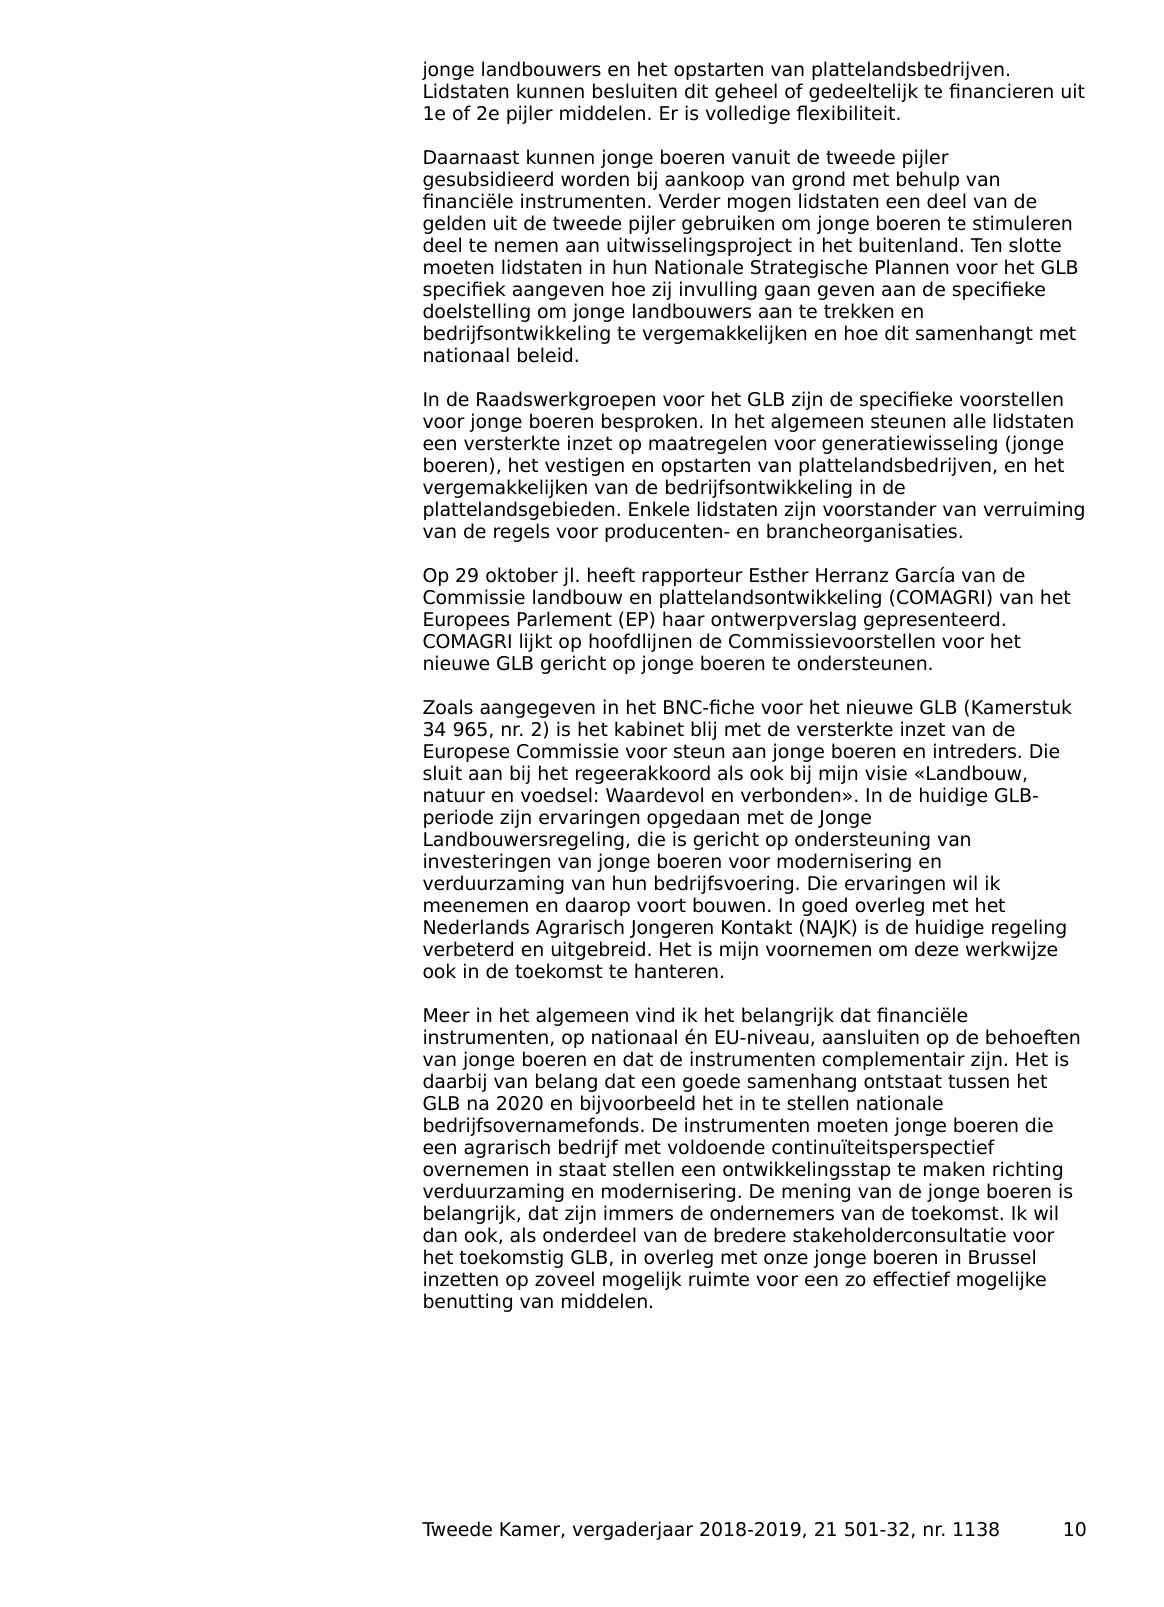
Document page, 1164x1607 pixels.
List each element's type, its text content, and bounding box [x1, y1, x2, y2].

text Zoals aangegeven in het BNC-fiche voor het nieuwe GLB (Kamerstuk 34 965, nr. 2) is het kabinet blij met de versterkte inzet van de Europese Commissie voor steun aan jonge boeren en intreders. Die sluit aan bij het regeerakkoord als ook bij mijn visie «Landbouw, natuur en voedsel: Waardevol en verbonden». In de huidige GLB-periode zijn ervaringen opgedaan met de Jonge Landbouwersregeling, die is gericht op ondersteuning van investeringen van jonge boeren voor modernisering en verduurzaming van hun bedrijfsvoering. Die ervaringen wil ik meenemen en daarop voort bouwen. In goed overleg met het Nederlands Agrarisch Jongeren Kontakt (NAJK) is de huidige regeling verbeterd en uitgebreid. Het is mijn voornemen om deze werkwijze ook in de toekomst te hanteren. [422, 697, 1087, 983]
text In de Raadswerkgroepen voor het GLB zijn de specifieke voorstellen voor jonge boeren besproken. In het algemeen steunen alle lidstaten een versterkte inzet op maatregelen voor generatiewisseling (jonge boeren), het vestigen en opstarten van plattelandsbedrijven, en het vergemakkelijken van de bedrijfsontwikkeling in de plattelandsgebieden. Enkele lidstaten zijn voorstander van verruiming van de regels voor producenten- en brancheorganisaties. [422, 389, 1087, 543]
text jonge landbouwers en het opstarten van plattelandsbedrijven. Lidstaten kunnen besluiten dit geheel of gedeeltelijk te financieren uit 1e of 2e pijler middelen. Er is volledige flexibiliteit. [422, 59, 1087, 125]
text Daarnaast kunnen jonge boeren vanuit de tweede pijler gesubsidieerd worden bij aankoop van grond met behulp van financiële instrumenten. Verder mogen lidstaten een deel van de gelden uit de tweede pijler gebruiken om jonge boeren te stimuleren deel te nemen aan uitwisselingsproject in het buitenland. Ten slotte moeten lidstaten in hun Nationale Strategische Plannen voor het GLB specifiek aangeven hoe zij invulling gaan geven aan de specifieke doelstelling om jonge landbouwers aan te trekken en bedrijfsontwikkeling te vergemakkelijken en hoe dit samenhangt met nationaal beleid. [422, 147, 1087, 367]
text Meer in het algemeen vind ik het belangrijk dat financiële instrumenten, op nationaal én EU-niveau, aansluiten op de behoeften van jonge boeren en dat de instrumenten complementair zijn. Het is daarbij van belang dat een goede samenhang ontstaat tussen het GLB na 2020 en bijvoorbeeld het in te stellen nationale bedrijfsovernamefonds. De instrumenten moeten jonge boeren die een agrarisch bedrijf met voldoende continuïteitsperspectief overnemen in staat stellen een ontwikkelingsstap te maken richting verduurzaming en modernisering. De mening van de jonge boeren is belangrijk, dat zijn immers de ondernemers van de toekomst. Ik wil dan ook, als onderdeel van de bredere stakeholderconsultatie voor het toekomstig GLB, in overleg met onze jonge boeren in Brussel inzetten op zoveel mogelijk ruimte voor een zo effectief mogelijke benutting van middelen. [422, 1005, 1087, 1313]
text Op 29 oktober jl. heeft rapporteur Esther Herranz García van de Commissie landbouw en plattelandsontwikkeling (COMAGRI) van het Europees Parlement (EP) haar ontwerpverslag gepresenteerd. COMAGRI lijkt op hoofdlijnen de Commissievoorstellen voor het nieuwe GLB gericht op jonge boeren te ondersteunen. [422, 565, 1087, 675]
